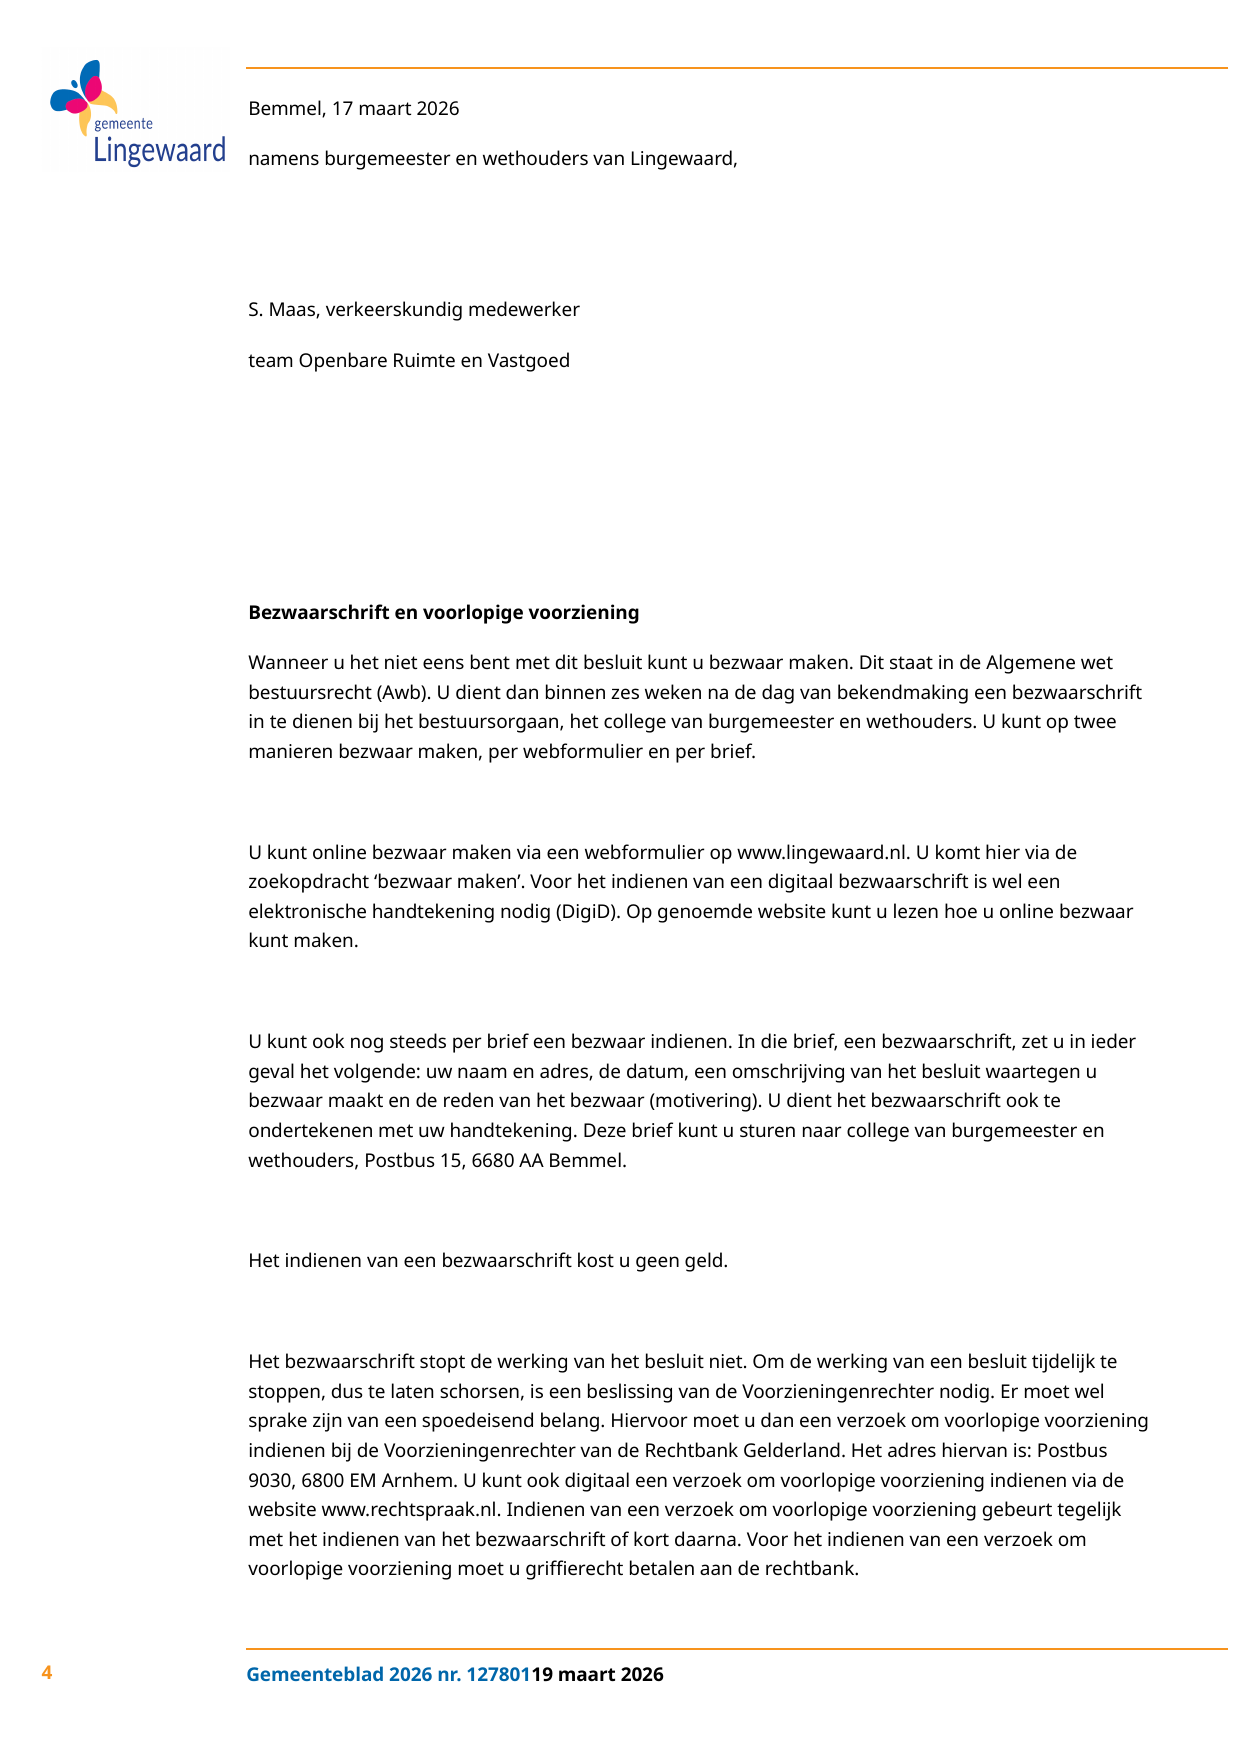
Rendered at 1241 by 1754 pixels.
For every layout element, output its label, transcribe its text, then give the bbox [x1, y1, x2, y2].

text Bezwaarschrift en voorlopige voorziening [248, 599, 1152, 625]
text S. Maas, verkeerskundig medewerker [248, 296, 1152, 322]
text Bemmel, 17 maart 2026 [248, 95, 1152, 121]
text Het indienen van een bezwaarschrift kost u geen geld. [248, 1248, 1152, 1273]
text team Openbare Ruimte en Vastgoed [248, 347, 1152, 373]
text U kunt online bezwaar maken via een webformulier op www.lingewaard.nl. U komt hier via de zoekopdracht ‘bezwaar maken’. Voor het indienen van een digitaal bezwaarschrift is wel een elektronische handtekening nodig (DigiD). Op genoemde website kunt u lezen hoe u online bezwaar kunt maken. [248, 839, 1152, 953]
picture [41, 47, 231, 172]
text namens burgemeester en wethouders van Lingewaard, [248, 145, 1152, 171]
text U kunt ook nog steeds per brief een bezwaar indienen. In die brief, een bezwaarschrift, zet u in ieder geval het volgende: uw naam en adres, de datum, een omschrijving van het besluit waartegen u bezwaar maakt en de reden van het bezwaar (motivering). U dient het bezwaarschrift ook te ondertekenen met uw handtekening. Deze brief kunt u sturen naar college van burgemeester en wethouders, Postbus 15, 6680 AA Bemmel. [248, 1028, 1152, 1173]
text Het bezwaarschrift stopt de werking van het besluit niet. Om de werking van een besluit tijdelijk te stoppen, dus te laten schorsen, is een beslissing van de Voorzieningenrechter nodig. Er moet wel sprake zijn van een spoedeisend belang. Hiervoor moet u dan een verzoek om voorlopige voorziening indienen bij de Voorzieningenrechter van de Rechtbank Gelderland. Het adres hiervan is: Postbus 9030, 6800 EM Arnhem. U kunt ook digitaal een verzoek om voorlopige voorziening indienen via de website www.rechtspraak.nl. Indienen van een verzoek om voorlopige voorziening gebeurt tegelijk met het indienen van het bezwaarschrift of kort daarna. Voor het indienen van een verzoek om voorlopige voorziening moet u griffierecht betalen aan de rechtbank. [248, 1348, 1152, 1581]
text Wanneer u het niet eens bent met dit besluit kunt u bezwaar maken. Dit staat in de Algemene wet bestuursrecht (Awb). U dient dan binnen zes weken na de dag van bekendmaking een bezwaarschrift in te dienen bij het bestuursorgaan, het college van burgemeester en wethouders. U kunt op twee manieren bezwaar maken, per webformulier en per brief. [248, 649, 1152, 764]
